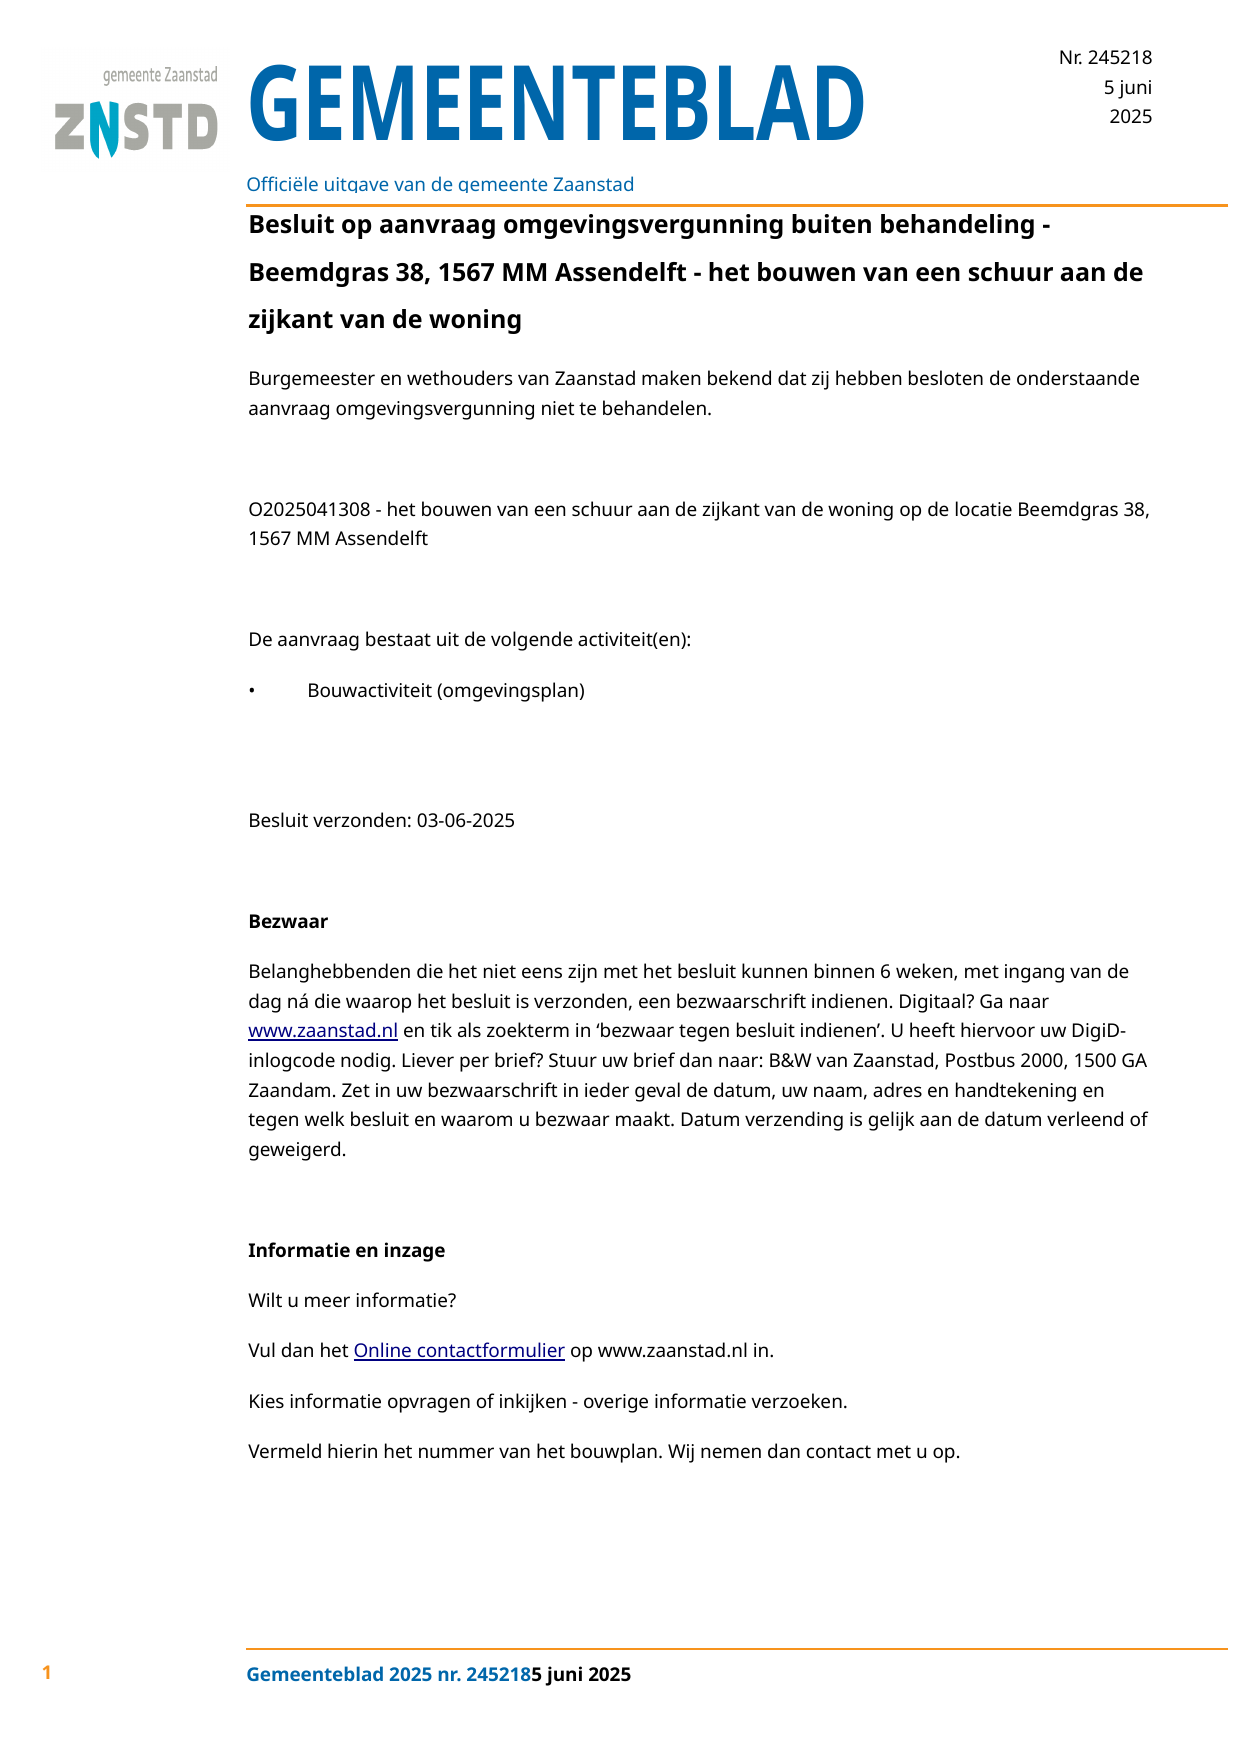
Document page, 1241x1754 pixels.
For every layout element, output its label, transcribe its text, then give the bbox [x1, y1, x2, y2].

text Kies informatie opvragen of inkijken - overige informatie verzoeken. [248, 1388, 1152, 1414]
text O2025041308 - het bouwen van een schuur aan de zijkant van de woning op de locatie Beemdgras 38, 1567 MM Assendelft [248, 496, 1152, 551]
text Besluit verzonden: 03-06-2025 [248, 807, 1152, 833]
text Burgemeester en wethouders van Zaanstad maken bekend dat zij hebben besloten de onderstaande aanvraag omgevingsvergunning niet te behandelen. [248, 366, 1152, 421]
text Wilt u meer informatie? [248, 1287, 1152, 1313]
text De aanvraag bestaat uit de volgende activiteit(en): [248, 626, 1152, 652]
text Vermeld hierin het nummer van het bouwplan. Wij nemen dan contact met u op. [248, 1438, 1152, 1464]
list Bouwactiviteit (omgevingsplan) [248, 677, 1152, 702]
text Besluit op aanvraag omgevingsvergunning buiten behandeling - Beemdgras 38, 1567 MM Assendelft - het bouwen van een schuur aan de zijkant van de woning [248, 207, 1152, 336]
picture [41, 47, 231, 172]
text Informatie en inzage [248, 1237, 1152, 1262]
text Belanghebbenden die het niet eens zijn met het besluit kunnen binnen 6 weken, met ingang van de dag ná die waarop het besluit is verzonden, een bezwaarschrift indienen. Digitaal? Ga naar www.zaanstad.nl en tik als zoekterm in ‘bezwaar tegen besluit indienen’. U heeft hiervoor uw DigiD-inlogcode nodig. Liever per brief? Stuur uw brief dan naar: B&W van Zaanstad, Postbus 2000, 1500 GA Zaandam. Zet in uw bezwaarschrift in ieder geval de datum, uw naam, adres en handtekening en tegen welk besluit en waarom u bezwaar maakt. Datum verzending is gelijk aan de datum verleend of geweigerd. [248, 958, 1152, 1162]
text Vul dan het Online contactformulier op www.zaanstad.nl in. [248, 1338, 1152, 1363]
text Bezwaar [248, 908, 1152, 934]
